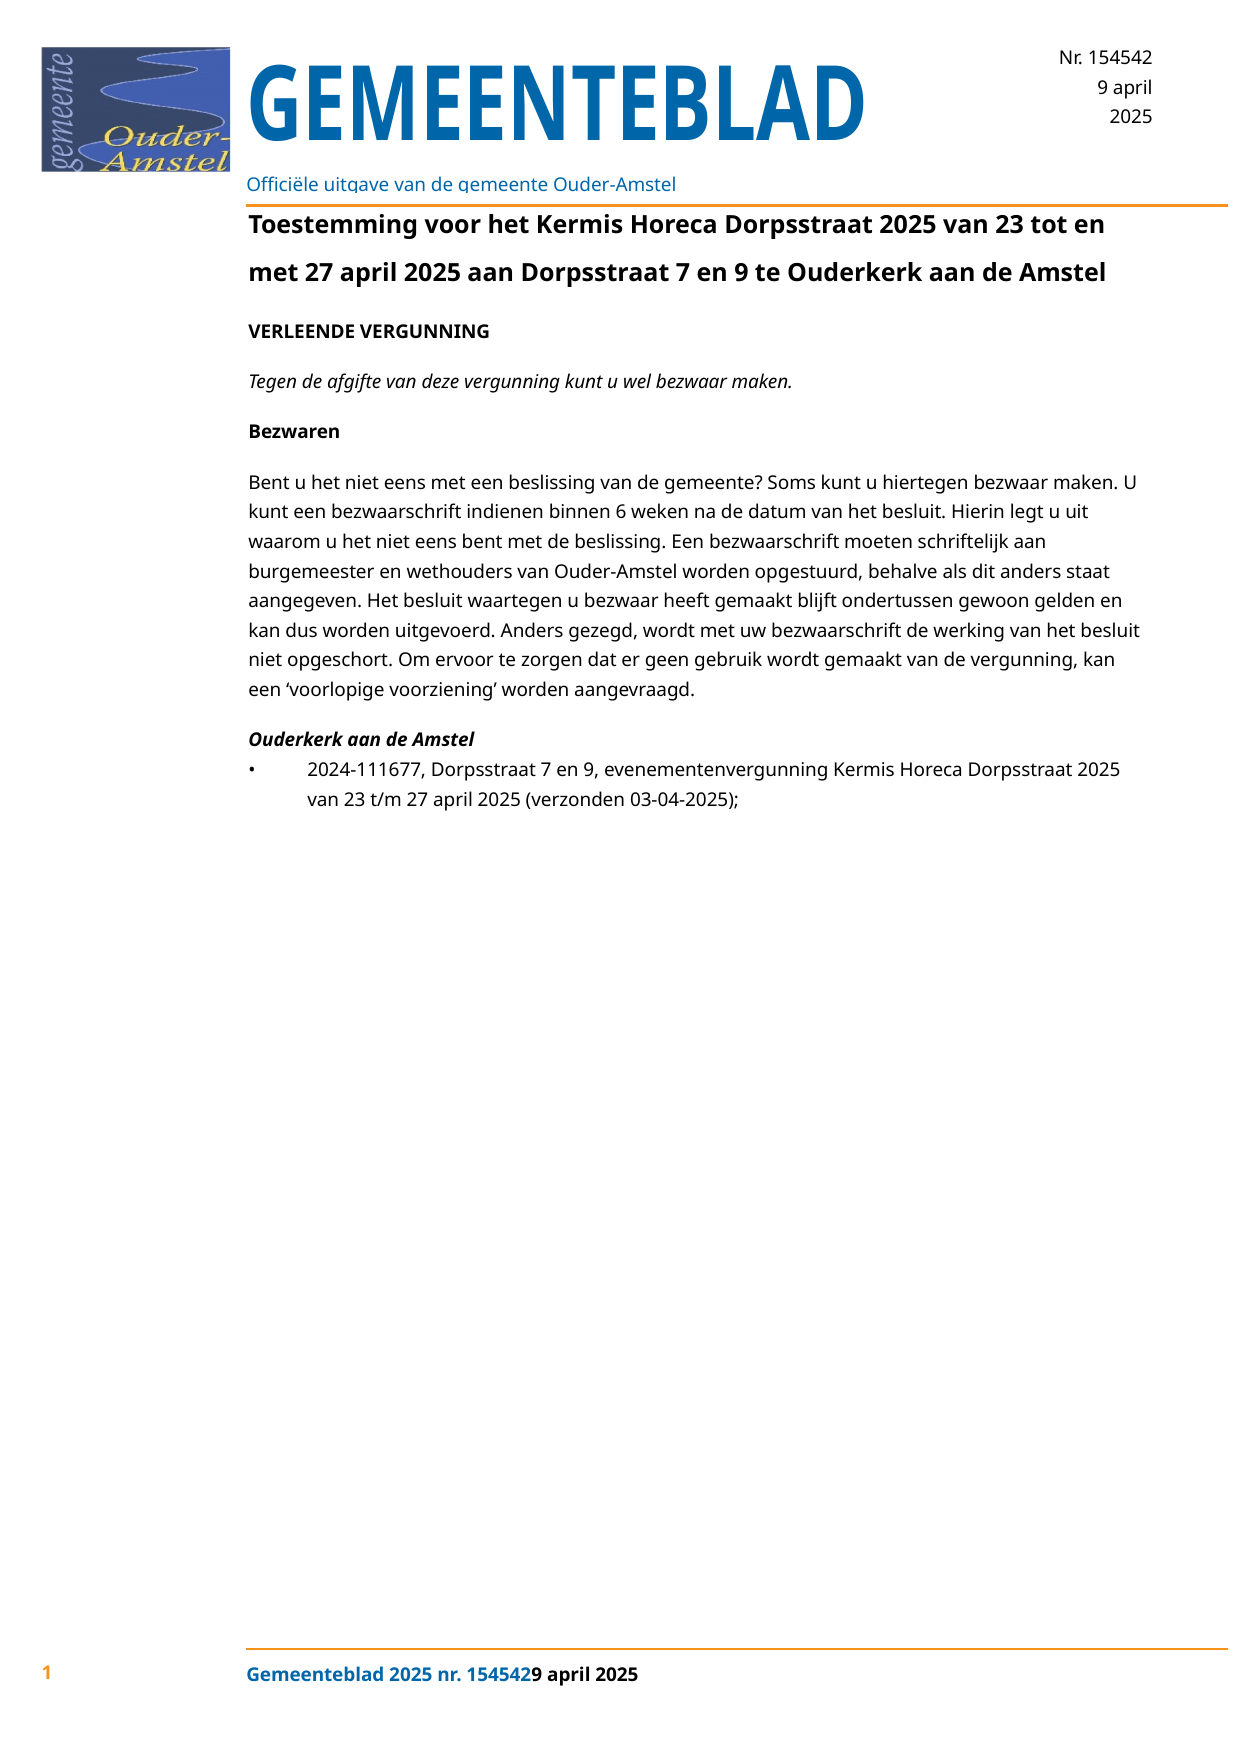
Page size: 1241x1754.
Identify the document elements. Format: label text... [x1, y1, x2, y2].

text Toestemming voor het Kermis Horeca Dorpsstraat 2025 van 23 tot en met 27 april 2025 aan Dorpsstraat 7 en 9 te Ouderkerk aan de Amstel [248, 207, 1152, 288]
text Bezwaren [248, 419, 1152, 444]
text Ouderkerk aan de Amstel [248, 727, 1152, 752]
text VERLEENDE VERGUNNING [248, 318, 1152, 344]
text Tegen de afgifte van deze vergunning kunt u wel bezwaar maken. [248, 368, 1152, 394]
picture [41, 47, 231, 172]
text Bent u het niet eens met een beslissing van de gemeente? Soms kunt u hiertegen bezwaar maken. U kunt een bezwaarschrift indienen binnen 6 weken na de datum van het besluit. Hierin legt u uit waarom u het niet eens bent met de beslissing. Een bezwaarschrift moeten schriftelijk aan burgemeester en wethouders van Ouder-Amstel worden opgestuurd, behalve als dit anders staat aangegeven. Het besluit waartegen u bezwaar heeft gemaakt blijft ondertussen gewoon gelden en kan dus worden uitgevoerd. Anders gezegd, wordt met uw bezwaarschrift de werking van het besluit niet opgeschort. Om ervoor te zorgen dat er geen gebruik wordt gemaakt van de vergunning, kan een ‘voorlopige voorziening’ worden aangevraagd. [248, 469, 1152, 702]
list 2024-111677, Dorpsstraat 7 en 9, evenementenvergunning Kermis Horeca Dorpsstraat 2025 van 23 t/m 27 april 2025 (verzonden 03-04-2025); [248, 756, 1152, 812]
